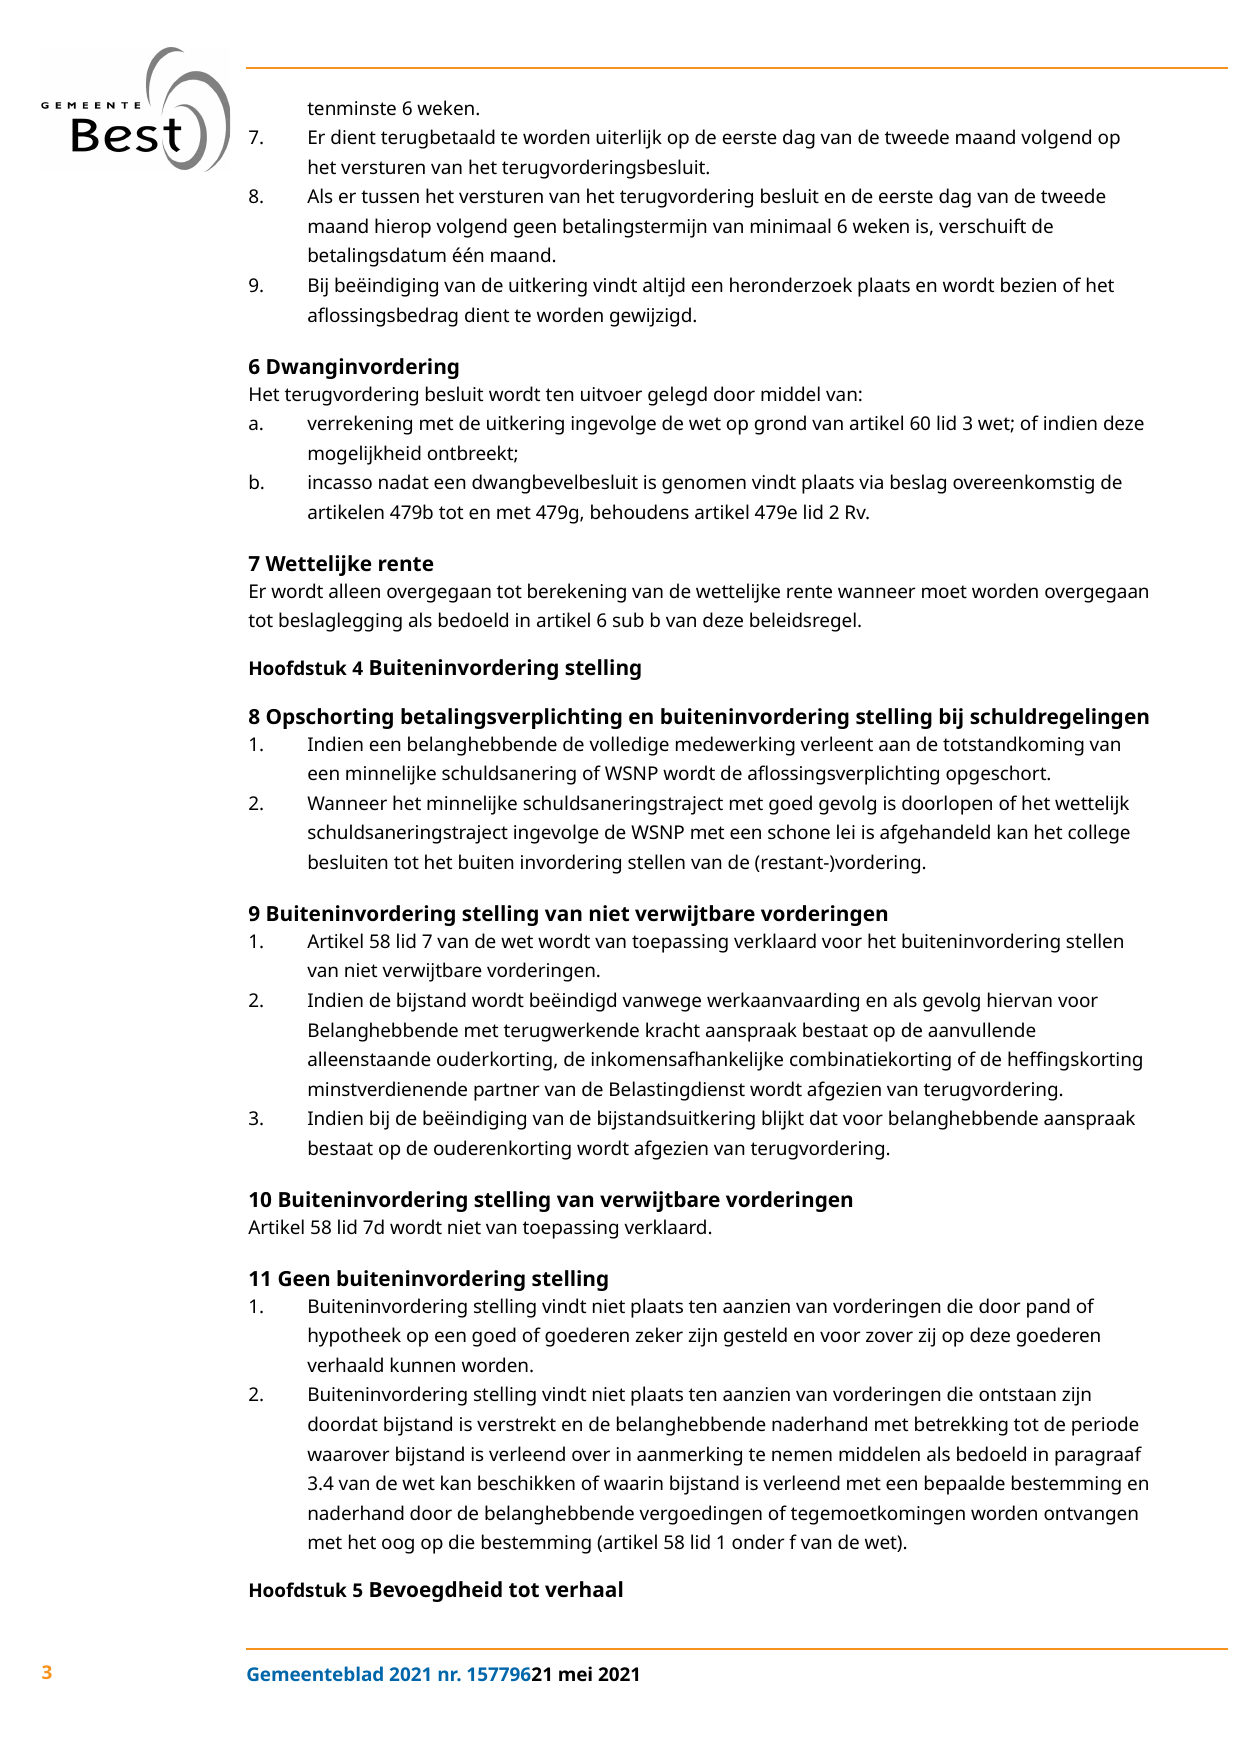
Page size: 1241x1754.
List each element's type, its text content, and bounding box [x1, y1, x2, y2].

text Artikel 58 lid 7d wordt niet van toepassing verklaard. [248, 1214, 1152, 1240]
text 8 Opschorting betalingsverplichting en buiteninvordering stelling bij schuldregelingen [248, 702, 1152, 731]
list Indien een belanghebbende de volledige medewerking verleent aan de totstandkoming van een minnelijke schuldsanering of WSNP wordt de aflossingsverplichting opgeschort. [248, 731, 1152, 786]
list Buiteninvordering stelling vindt niet plaats ten aanzien van vorderingen die ontstaan zijn doordat bijstand is verstrekt en de belanghebbende naderhand met betrekking tot de periode waarover bijstand is verleend over in aanmerking te nemen middelen als bedoeld in paragraaf 3.4 van de wet kan beschikken of waarin bijstand is verleend met een bepaalde bestemming en naderhand door de belanghebbende vergoedingen of tegemoetkomingen worden ontvangen met het oog op die bestemming (artikel 58 lid 1 onder f van de wet). [248, 1382, 1152, 1555]
text Het terugvordering besluit wordt ten uitvoer gelegd door middel van: [248, 381, 1152, 406]
picture [41, 47, 231, 172]
text 7 Wettelijke rente [248, 549, 1152, 578]
text 6 Dwanginvordering [248, 352, 1152, 381]
list tenminste 6 weken. [248, 95, 1152, 121]
list Er dient terugbetaald te worden uiterlijk op de eerste dag van de tweede maand volgend op het versturen van het terugvorderingsbesluit. [248, 124, 1152, 180]
text 10 Buiteninvordering stelling van verwijtbare vorderingen [248, 1186, 1152, 1214]
list Als er tussen het versturen van het terugvordering besluit en de eerste dag van de tweede maand hierop volgend geen betalingstermijn van minimaal 6 weken is, verschuift de betalingsdatum één maand. [248, 183, 1152, 268]
text Hoofdstuk 5 Bevoegdheid tot verhaal [248, 1575, 1152, 1603]
list verrekening met de uitkering ingevolge de wet op grond van artikel 60 lid 3 wet; of indien deze mogelijkheid ontbreekt; [248, 410, 1152, 466]
text 9 Buiteninvordering stelling van niet verwijtbare vorderingen [248, 899, 1152, 928]
list Artikel 58 lid 7 van de wet wordt van toepassing verklaard voor het buiteninvordering stellen van niet verwijtbare vorderingen. [248, 928, 1152, 983]
list Indien de bijstand wordt beëindigd vanwege werkaanvaarding en als gevolg hiervan voor Belanghebbende met terugwerkende kracht aanspraak bestaat op de aanvullende alleenstaande ouderkorting, de inkomensafhankelijke combinatiekorting of de heffingskorting minstverdienende partner van de Belastingdienst wordt afgezien van terugvordering. [248, 987, 1152, 1102]
text Hoofdstuk 4 Buiteninvordering stelling [248, 653, 1152, 682]
text Er wordt alleen overgegaan tot berekening van de wettelijke rente wanneer moet worden overgegaan tot beslaglegging als bedoeld in artikel 6 sub b van deze beleidsregel. [248, 578, 1152, 633]
list Wanneer het minnelijke schuldsaneringstraject met goed gevolg is doorlopen of het wettelijk schuldsaneringstraject ingevolge de WSNP met een schone lei is afgehandeld kan het college besluiten tot het buiten invordering stellen van de (restant-)vordering. [248, 790, 1152, 875]
text 11 Geen buiteninvordering stelling [248, 1264, 1152, 1293]
list Bij beëindiging van de uitkering vindt altijd een heronderzoek plaats en wordt bezien of het aflossingsbedrag dient te worden gewijzigd. [248, 272, 1152, 328]
list incasso nadat een dwangbevelbesluit is genomen vindt plaats via beslag overeenkomstig de artikelen 479b tot en met 479g, behoudens artikel 479e lid 2 Rv. [248, 469, 1152, 525]
list Indien bij de beëindiging van de bijstandsuitkering blijkt dat voor belanghebbende aanspraak bestaat op de ouderenkorting wordt afgezien van terugvordering. [248, 1106, 1152, 1161]
list Buiteninvordering stelling vindt niet plaats ten aanzien van vorderingen die door pand of hypotheek op een goed of goederen zeker zijn gesteld en voor zover zij op deze goederen verhaald kunnen worden. [248, 1293, 1152, 1378]
